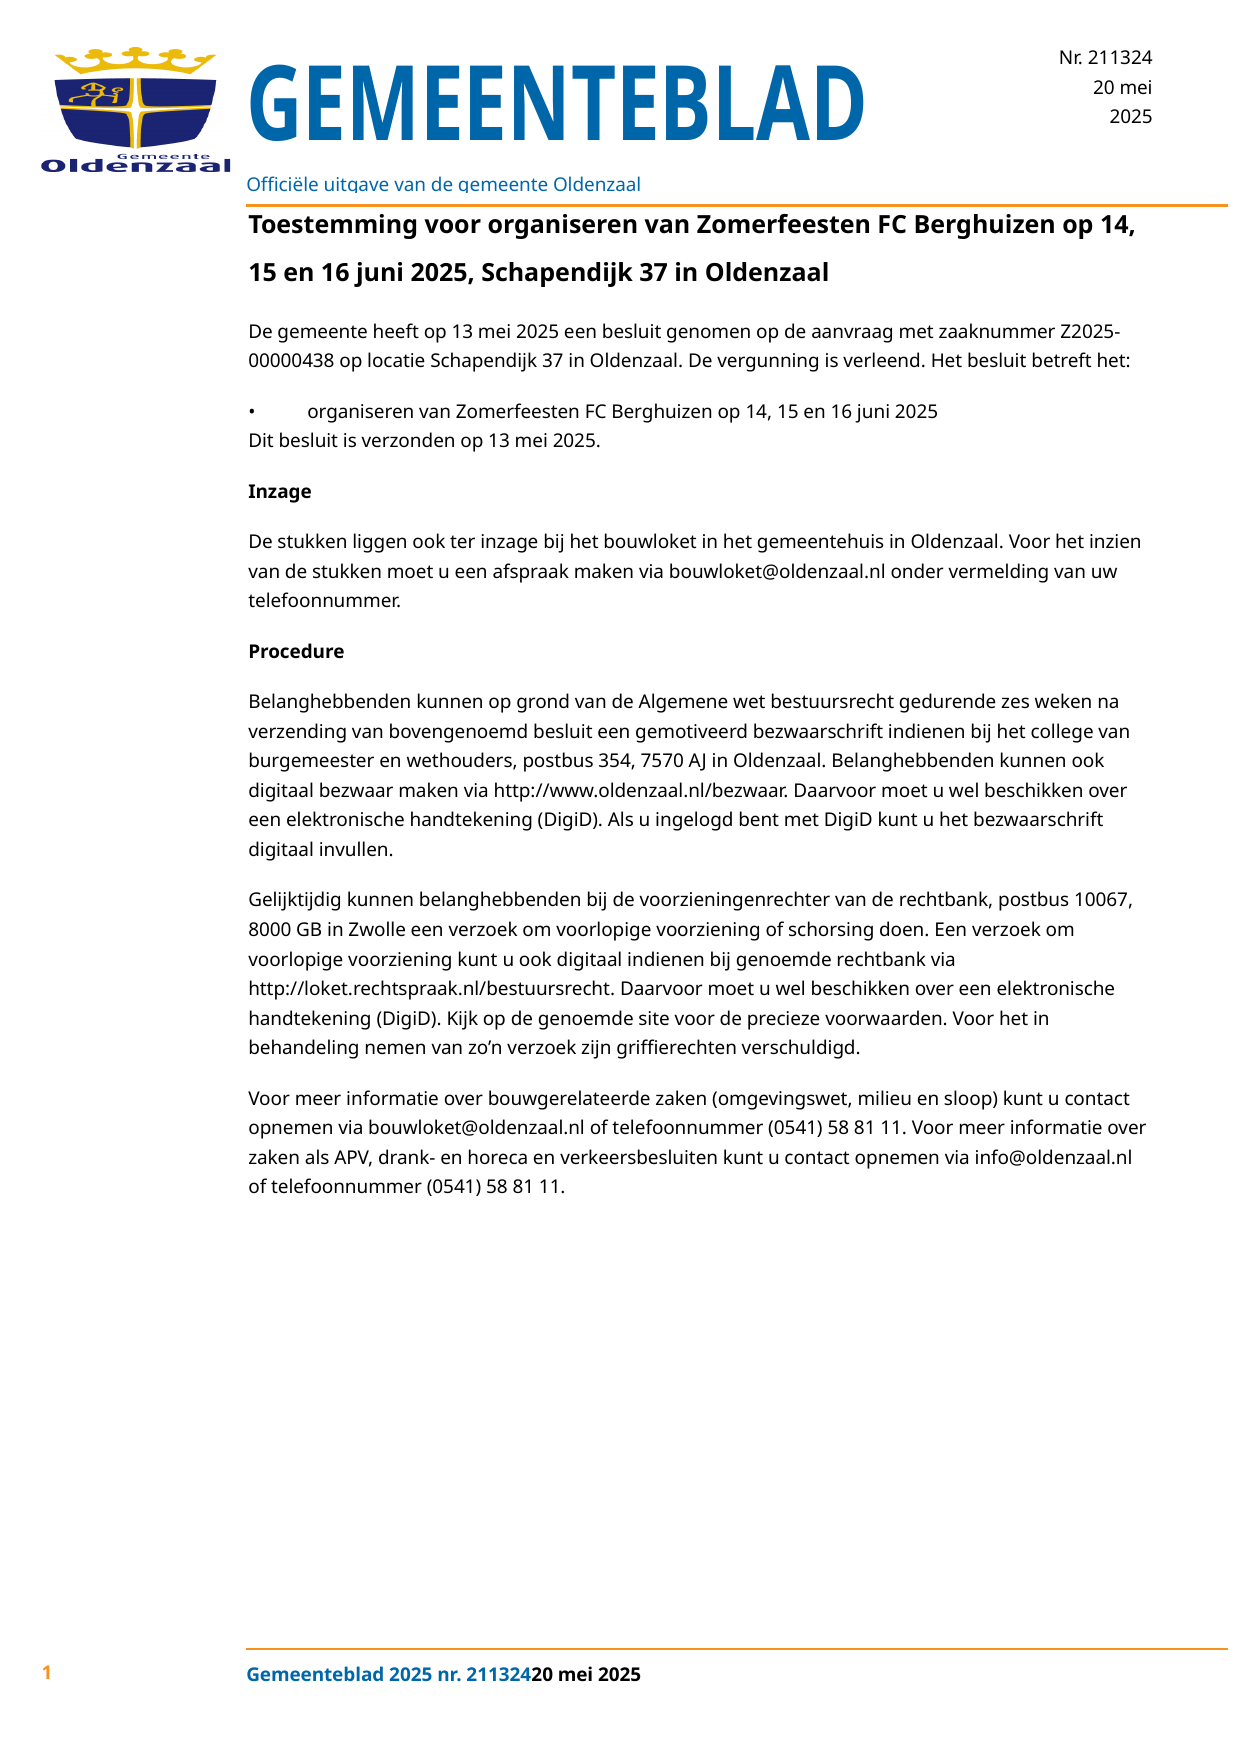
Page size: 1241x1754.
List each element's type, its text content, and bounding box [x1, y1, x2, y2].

text De gemeente heeft op 13 mei 2025 een besluit genomen op de aanvraag met zaaknummer Z2025-00000438 op locatie Schapendijk 37 in Oldenzaal. De vergunning is verleend. Het besluit betreft het: [248, 318, 1152, 373]
text Gelijktijdig kunnen belanghebbenden bij de voorzieningenrechter van de rechtbank, postbus 10067, 8000 GB in Zwolle een verzoek om voorlopige voorziening of schorsing doen. Een verzoek om voorlopige voorziening kunt u ook digitaal indienen bij genoemde rechtbank via http://loket.rechtspraak.nl/bestuursrecht. Daarvoor moet u wel beschikken over een elektronische handtekening (DigiD). Kijk op de genoemde site voor de precieze voorwaarden. Voor het in behandeling nemen van zo’n verzoek zijn griffierechten verschuldigd. [248, 887, 1152, 1060]
text Toestemming voor organiseren van Zomerfeesten FC Berghuizen op 14, 15 en 16 juni 2025, Schapendijk 37 in Oldenzaal [248, 207, 1152, 288]
text De stukken liggen ook ter inzage bij het bouwloket in het gemeentehuis in Oldenzaal. Voor het inzien van de stukken moet u een afspraak maken via bouwloket@oldenzaal.nl onder vermelding van uw telefoonnummer. [248, 528, 1152, 613]
text Belanghebbenden kunnen op grond van de Algemene wet bestuursrecht gedurende zes weken na verzending van bovengenoemd besluit een gemotiveerd bezwaarschrift indienen bij het college van burgemeester en wethouders, postbus 354, 7570 AJ in Oldenzaal. Belanghebbenden kunnen ook digitaal bezwaar maken via http://www.oldenzaal.nl/bezwaar. Daarvoor moet u wel beschikken over een elektronische handtekening (DigiD). Als u ingelogd bent met DigiD kunt u het bezwaarschrift digitaal invullen. [248, 688, 1152, 862]
text Dit besluit is verzonden op 13 mei 2025. [248, 427, 1152, 453]
text Voor meer informatie over bouwgerelateerde zaken (omgevingswet, milieu en sloop) kunt u contact opnemen via bouwloket@oldenzaal.nl of telefoonnummer (0541) 58 81 11. Voor meer informatie over zaken als APV, drank- en horeca en verkeersbesluiten kunt u contact opnemen via info@oldenzaal.nl of telefoonnummer (0541) 58 81 11. [248, 1085, 1152, 1199]
text Inzage [248, 478, 1152, 504]
picture [41, 47, 231, 172]
text Procedure [248, 638, 1152, 664]
list organiseren van Zomerfeesten FC Berghuizen op 14, 15 en 16 juni 2025 [248, 398, 1152, 424]
